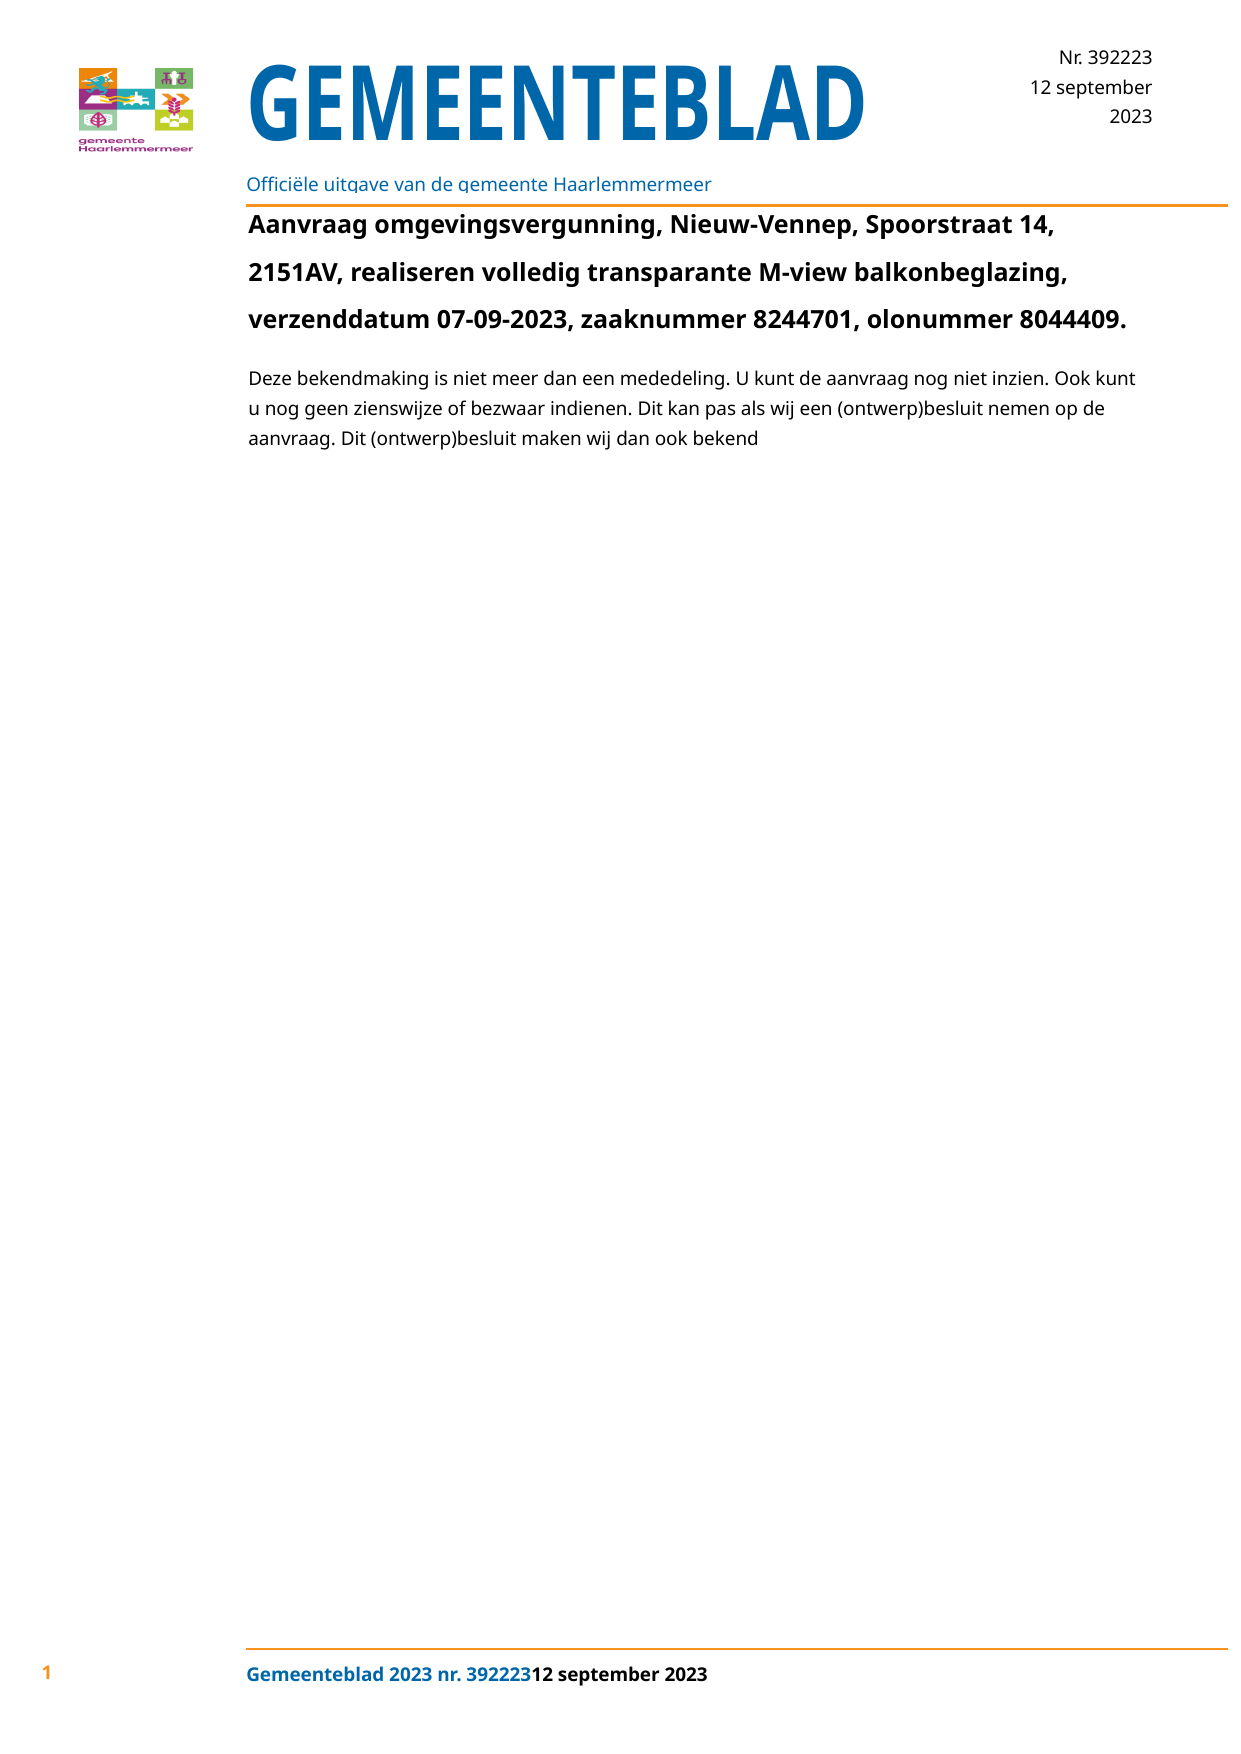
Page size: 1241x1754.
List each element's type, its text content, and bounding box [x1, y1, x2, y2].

text Deze bekendmaking is niet meer dan een mededeling. U kunt de aanvraag nog niet inzien. Ook kunt u nog geen zienswijze of bezwaar indienen. Dit kan pas als wij een (ontwerp)besluit nemen op de aanvraag. Dit (ontwerp)besluit maken wij dan ook bekend [248, 366, 1152, 450]
text Aanvraag omgevingsvergunning, Nieuw-Vennep, Spoorstraat 14, 2151AV, realiseren volledig transparante M-view balkonbeglazing, verzenddatum 07-09-2023, zaaknummer 8244701, olonummer 8044409. [248, 207, 1152, 336]
picture [41, 47, 231, 172]
